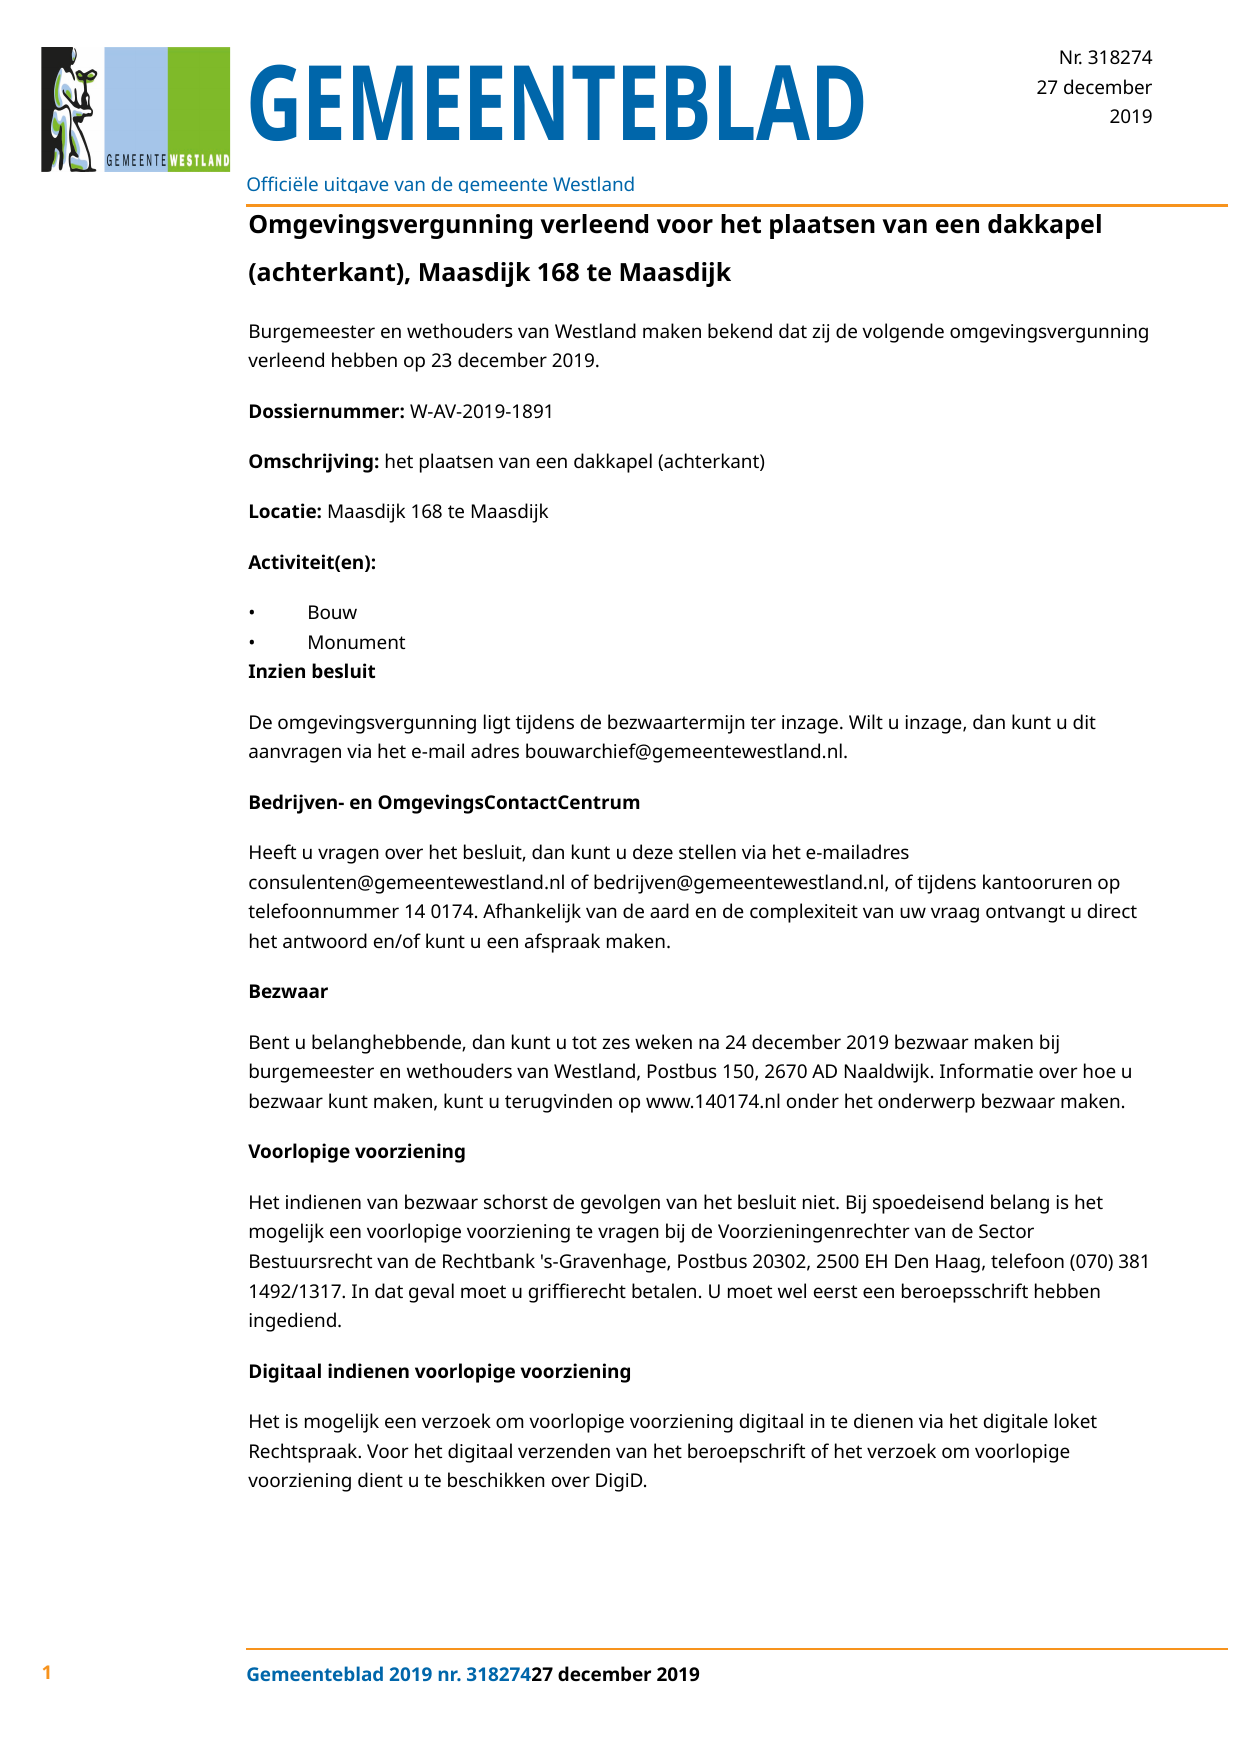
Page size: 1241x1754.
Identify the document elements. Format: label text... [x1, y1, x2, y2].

list Monument [248, 629, 1152, 655]
text Het indienen van bezwaar schorst de gevolgen van het besluit niet. Bij spoedeisend belang is het mogelijk een voorlopige voorziening te vragen bij de Voorzieningenrechter van de Sector Bestuursrecht van de Rechtbank 's-Gravenhage, Postbus 20302, 2500 EH Den Haag, telefoon (070) 381 1492/1317. In dat geval moet u griffierecht betalen. U moet wel eerst een beroepsschrift hebben ingediend. [248, 1189, 1152, 1333]
text Burgemeester en wethouders van Westland maken bekend dat zij de volgende omgevingsvergunning verleend hebben op 23 december 2019. [248, 318, 1152, 373]
text Locatie: Maasdijk 168 te Maasdijk [248, 499, 1152, 524]
picture [41, 47, 231, 172]
text Bedrijven- en OmgevingsContactCentrum [248, 789, 1152, 815]
text Activiteit(en): [248, 549, 1152, 575]
text Het is mogelijk een verzoek om voorlopige voorziening digitaal in te dienen via het digitale loket Rechtspraak. Voor het digitaal verzenden van het beroepschrift of het verzoek om voorlopige voorziening dient u te beschikken over DigiD. [248, 1408, 1152, 1493]
text Dossiernummer: W-AV-2019-1891 [248, 398, 1152, 424]
text De omgevingsvergunning ligt tijdens de bezwaartermijn ter inzage. Wilt u inzage, dan kunt u dit aanvragen via het e-mail adres bouwarchief@gemeentewestland.nl. [248, 709, 1152, 764]
text Omgevingsvergunning verleend voor het plaatsen van een dakkapel (achterkant), Maasdijk 168 te Maasdijk [248, 207, 1152, 288]
text Bent u belanghebbende, dan kunt u tot zes weken na 24 december 2019 bezwaar maken bij burgemeester en wethouders van Westland, Postbus 150, 2670 AD Naaldwijk. Informatie over hoe u bezwaar kunt maken, kunt u terugvinden op www.140174.nl onder het onderwerp bezwaar maken. [248, 1029, 1152, 1114]
text Omschrijving: het plaatsen van een dakkapel (achterkant) [248, 448, 1152, 474]
text Heeft u vragen over het besluit, dan kunt u deze stellen via het e-mailadres consulenten@gemeentewestland.nl of bedrijven@gemeentewestland.nl, of tijdens kantooruren op telefoonnummer 14 0174. Afhankelijk van de aard en de complexiteit van uw vraag ontvangt u direct het antwoord en/of kunt u een afspraak maken. [248, 839, 1152, 954]
text Bezwaar [248, 979, 1152, 1004]
list Bouw [248, 599, 1152, 625]
text Voorlopige voorziening [248, 1139, 1152, 1164]
text Inzien besluit [248, 659, 1152, 684]
text Digitaal indienen voorlopige voorziening [248, 1358, 1152, 1384]
